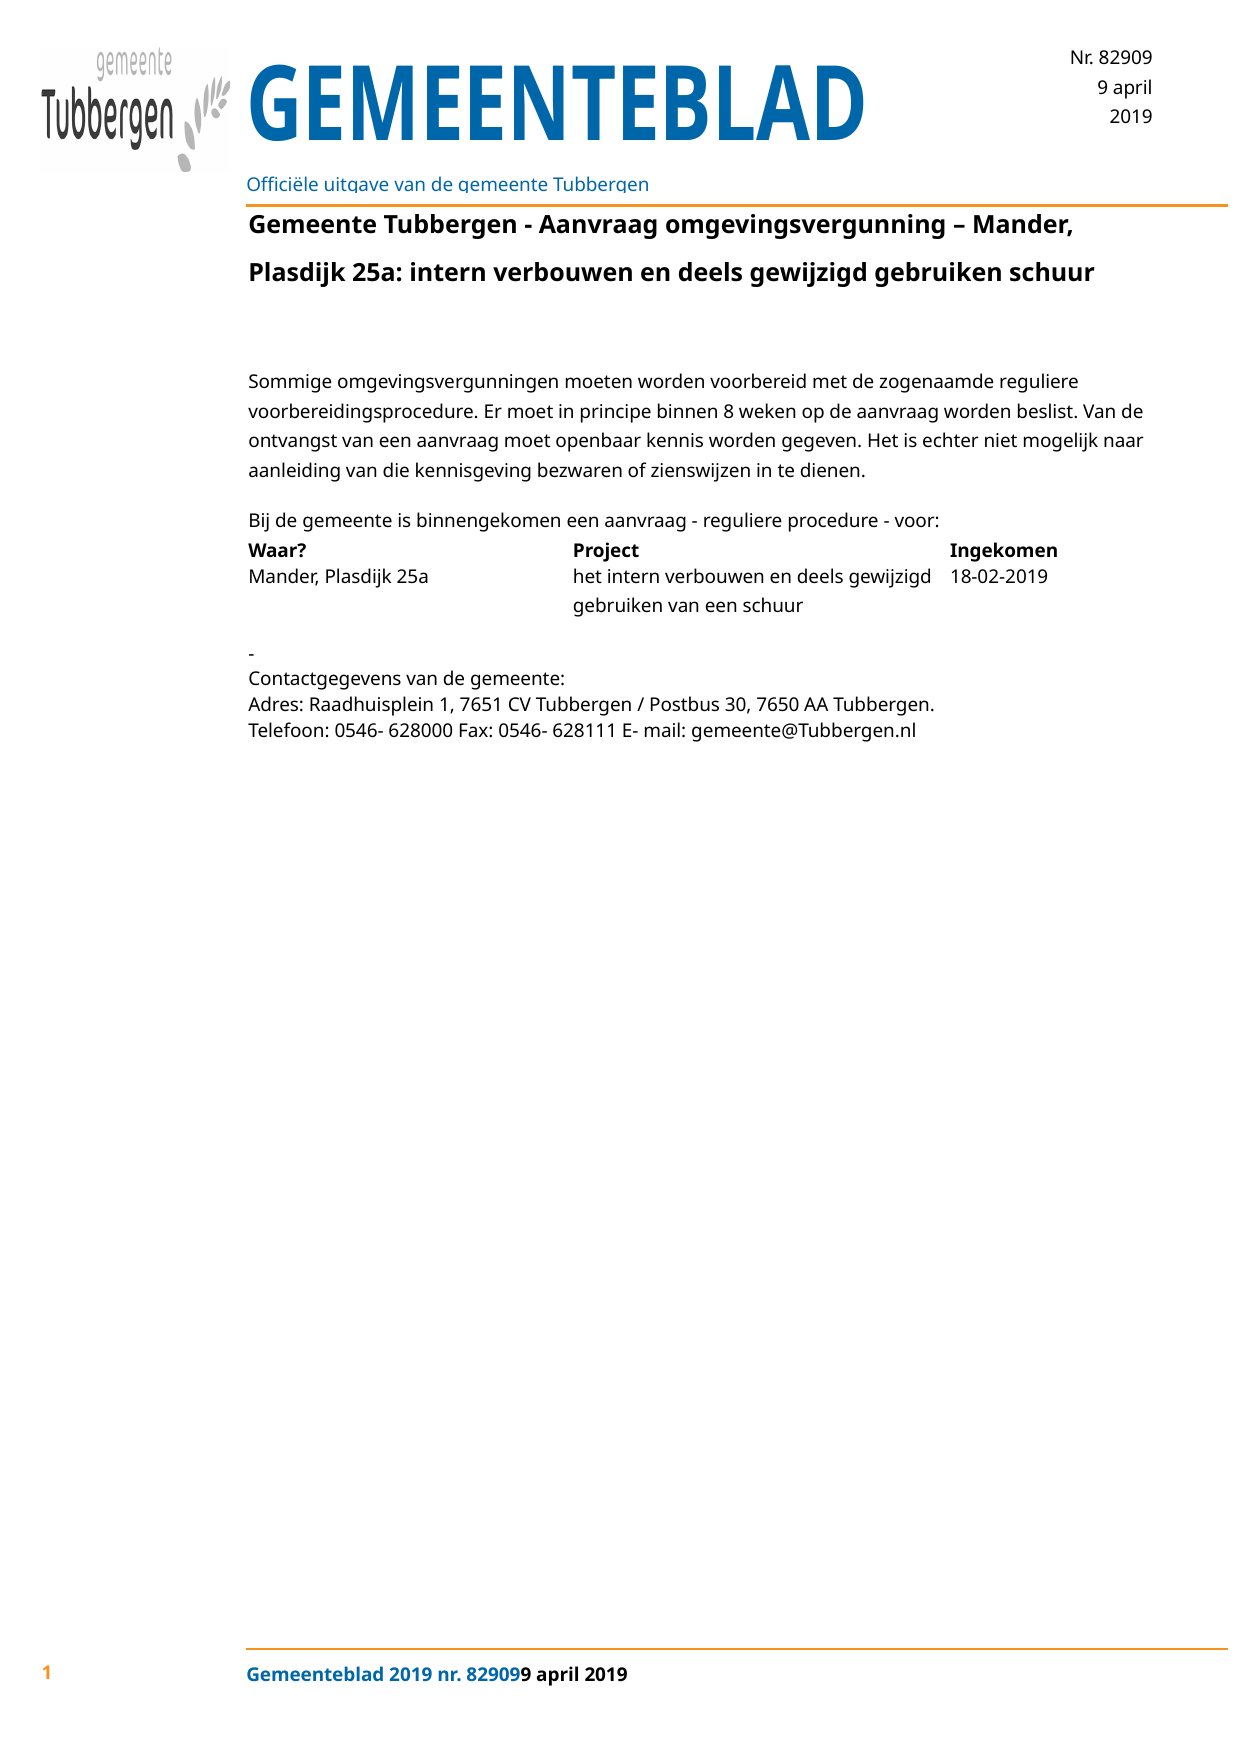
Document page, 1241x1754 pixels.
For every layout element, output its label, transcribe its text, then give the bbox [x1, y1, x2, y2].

text Bij de gemeente is binnengekomen een aanvraag - reguliere procedure - voor: [248, 507, 1152, 533]
table_header Project [573, 537, 950, 563]
picture [41, 47, 231, 172]
text Sommige omgevingsvergunningen moeten worden voorbereid met de zogenaamde reguliere voorbereidingsprocedure. Er moet in principe binnen 8 weken op de aanvraag worden beslist. Van de ontvangst van een aanvraag moet openbaar kennis worden gegeven. Het is echter niet mogelijk naar aanleiding van die kennisgeving bezwaren of zienswijzen in te dienen. [248, 368, 1152, 483]
text Gemeente Tubbergen - Aanvraag omgevingsvergunning – Mander, Plasdijk 25a: intern verbouwen en deels gewijzigd gebruiken schuur [248, 207, 1152, 288]
table_cell 18-02-2019 [950, 563, 1152, 618]
text - [248, 640, 1152, 665]
table_header Ingekomen [950, 537, 1152, 563]
table_cell het intern verbouwen en deels gewijzigd gebruiken van een schuur [573, 563, 950, 618]
text Adres: Raadhuisplein 1, 7651 CV Tubbergen / Postbus 30, 7650 AA Tubbergen. [248, 691, 1152, 717]
table_header Waar? [248, 537, 573, 563]
text Contactgegevens van de gemeente: [248, 665, 1152, 691]
text Telefoon: 0546- 628000 Fax: 0546- 628111 E- mail: gemeente@Tubbergen.nl [248, 717, 1152, 743]
table_cell Mander, Plasdijk 25a [248, 563, 573, 618]
